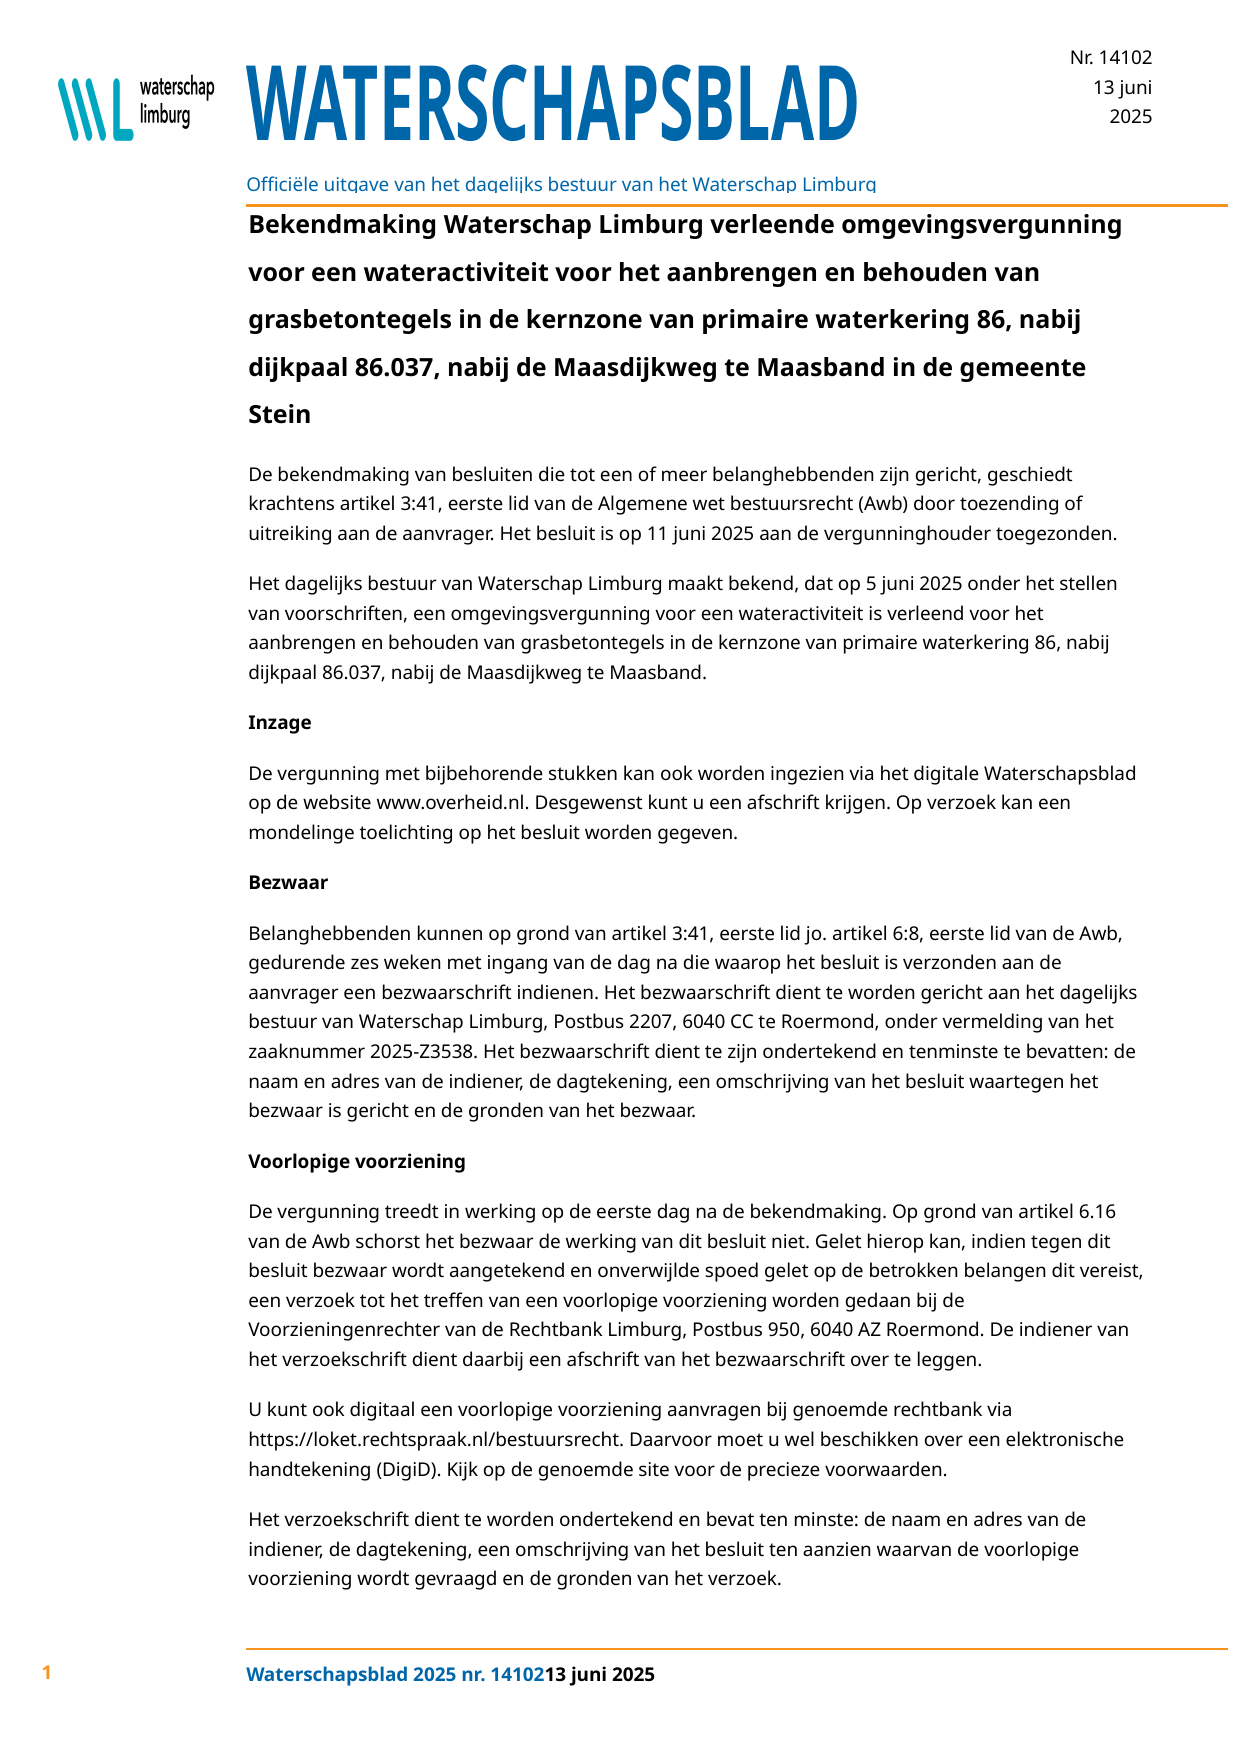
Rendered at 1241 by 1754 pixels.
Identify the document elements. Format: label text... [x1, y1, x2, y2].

text De vergunning treedt in werking op de eerste dag na de bekendmaking. Op grond van artikel 6.16 van de Awb schorst het bezwaar de werking van dit besluit niet. Gelet hierop kan, indien tegen dit besluit bezwaar wordt aangetekend en onverwijlde spoed gelet op de betrokken belangen dit vereist, een verzoek tot het treffen van een voorlopige voorziening worden gedaan bij de Voorzieningenrechter van de Rechtbank Limburg, Postbus 950, 6040 AZ Roermond. De indiener van het verzoekschrift dient daarbij een afschrift van het bezwaarschrift over te leggen. [248, 1198, 1152, 1372]
picture [41, 47, 231, 172]
text Bezwaar [248, 869, 1152, 895]
text Voorlopige voorziening [248, 1148, 1152, 1173]
text Belanghebbenden kunnen op grond van artikel 3:41, eerste lid jo. artikel 6:8, eerste lid van de Awb, gedurende zes weken met ingang van de dag na die waarop het besluit is verzonden aan de aanvrager een bezwaarschrift indienen. Het bezwaarschrift dient te worden gericht aan het dagelijks bestuur van Waterschap Limburg, Postbus 2207, 6040 CC te Roermond, onder vermelding van het zaaknummer 2025-Z3538. Het bezwaarschrift dient te zijn ondertekend en tenminste te bevatten: de naam en adres van de indiener, de dagtekening, een omschrijving van het besluit waartegen het bezwaar is gericht en de gronden van het bezwaar. [248, 920, 1152, 1123]
text Bekendmaking Waterschap Limburg verleende omgevingsvergunning voor een wateractiviteit voor het aanbrengen en behouden van grasbetontegels in de kernzone van primaire waterkering 86, nabij dijkpaal 86.037, nabij de Maasdijkweg te Maasband in de gemeente Stein [248, 207, 1152, 431]
text Het verzoekschrift dient te worden ondertekend en bevat ten minste: de naam en adres van de indiener, de dagtekening, een omschrijving van het besluit ten aanzien waarvan de voorlopige voorziening wordt gevraagd en de gronden van het verzoek. [248, 1506, 1152, 1591]
text De vergunning met bijbehorende stukken kan ook worden ingezien via het digitale Waterschapsblad op de website www.overheid.nl. Desgewenst kunt u een afschrift krijgen. Op verzoek kan een mondelinge toelichting op het besluit worden gegeven. [248, 760, 1152, 845]
text Het dagelijks bestuur van Waterschap Limburg maakt bekend, dat op 5 juni 2025 onder het stellen van voorschriften, een omgevingsvergunning voor een wateractiviteit is verleend voor het aanbrengen en behouden van grasbetontegels in de kernzone van primaire waterkering 86, nabij dijkpaal 86.037, nabij de Maasdijkweg te Maasband. [248, 570, 1152, 685]
text Inzage [248, 709, 1152, 735]
text De bekendmaking van besluiten die tot een of meer belanghebbenden zijn gericht, geschiedt krachtens artikel 3:41, eerste lid van de Algemene wet bestuursrecht (Awb) door toezending of uitreiking aan de aanvrager. Het besluit is op 11 juni 2025 aan de vergunninghouder toegezonden. [248, 461, 1152, 546]
text U kunt ook digitaal een voorlopige voorziening aanvragen bij genoemde rechtbank via https://loket.rechtspraak.nl/bestuursrecht. Daarvoor moet u wel beschikken over een elektronische handtekening (DigiD). Kijk op de genoemde site voor de precieze voorwaarden. [248, 1397, 1152, 1481]
